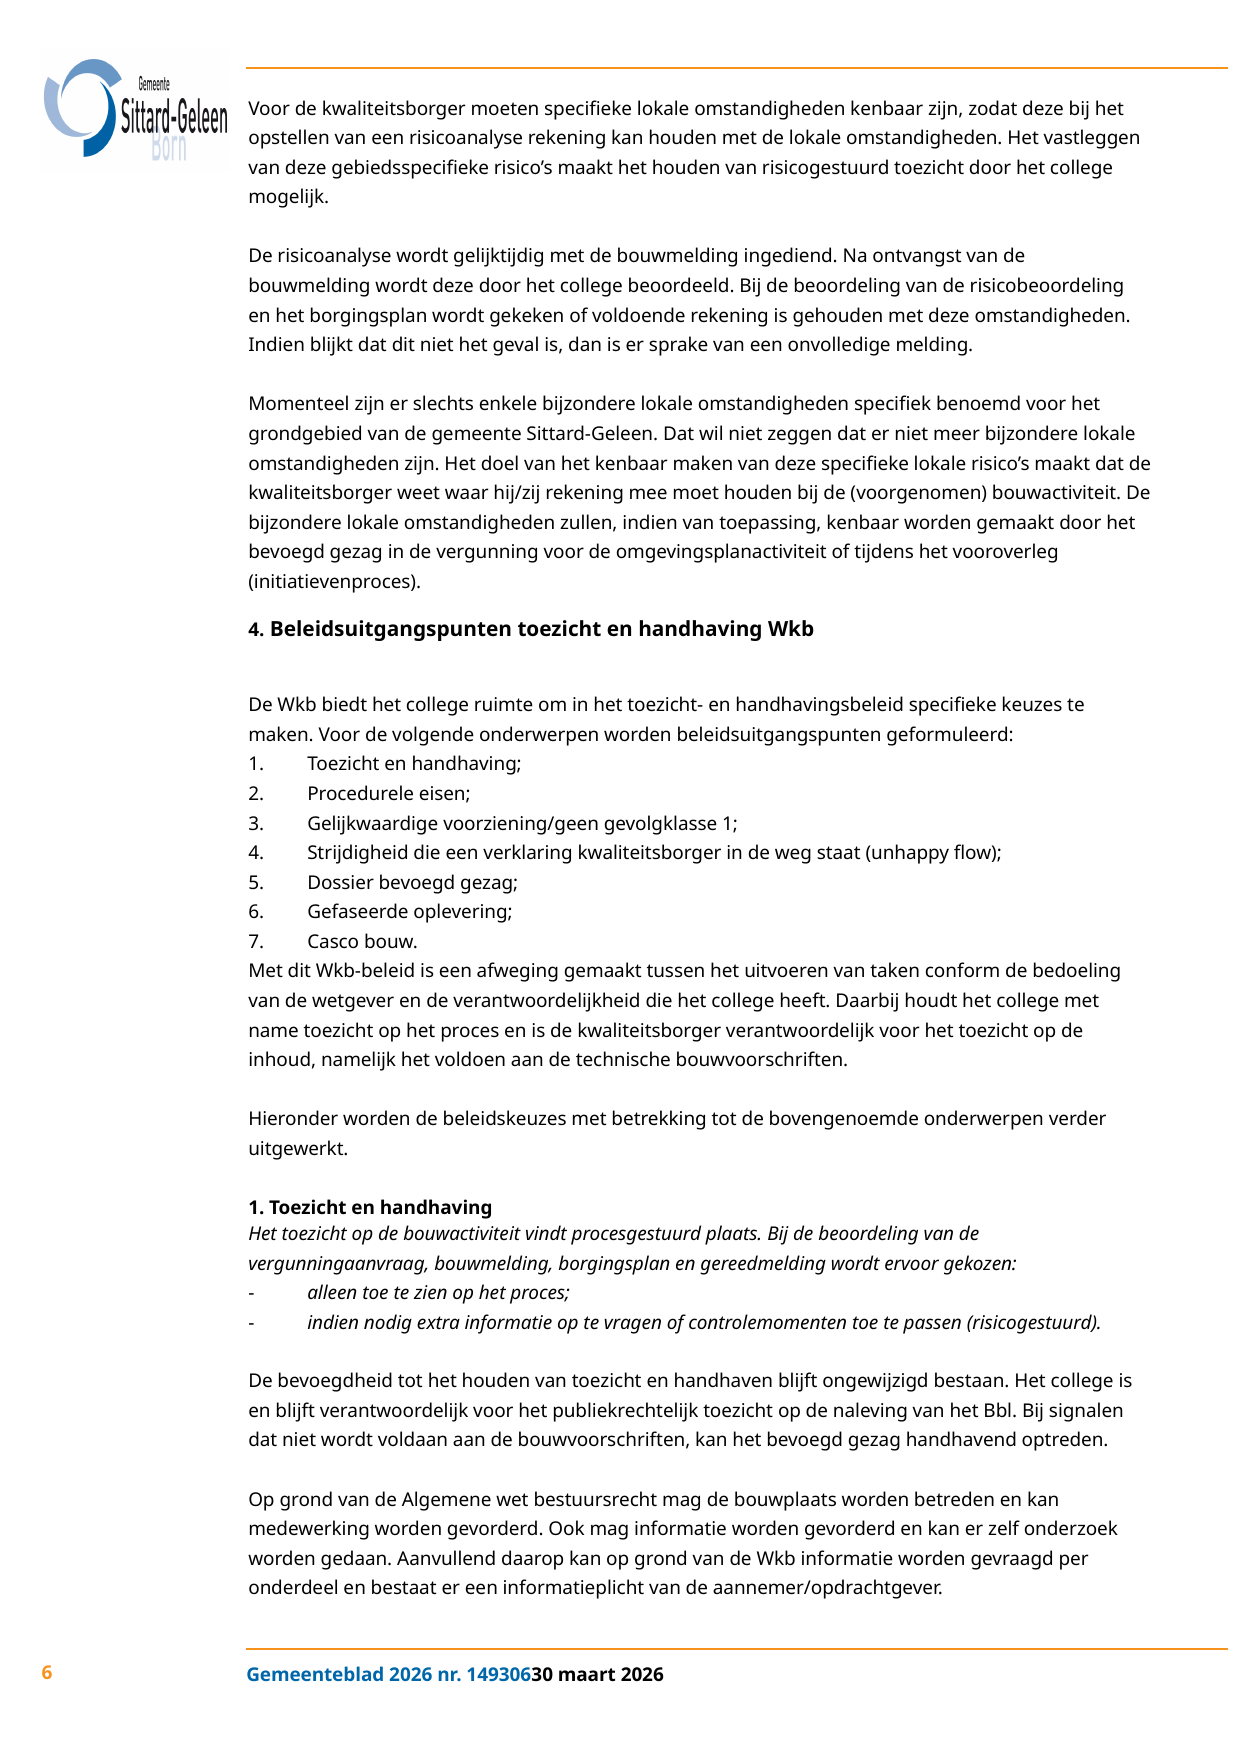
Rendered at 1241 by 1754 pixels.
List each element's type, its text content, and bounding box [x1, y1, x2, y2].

list Strijdigheid die een verklaring kwaliteitsborger in de weg staat (unhappy flow); [248, 839, 1152, 865]
list Dossier bevoegd gezag; [248, 869, 1152, 895]
list Casco bouw. [248, 928, 1152, 954]
text Hieronder worden de beleidskeuzes met betrekking tot de bovengenoemde onderwerpen verder uitgewerkt. [248, 1106, 1152, 1161]
text De bevoegdheid tot het houden van toezicht en handhaven blijft ongewijzigd bestaan. Het college is en blijft verantwoordelijk voor het publiekrechtelijk toezicht op de naleving van het Bbl. Bij signalen dat niet wordt voldaan aan de bouwvoorschriften, kan het bevoegd gezag handhavend optreden. [248, 1367, 1152, 1452]
text Met dit Wkb-beleid is een afweging gemaakt tussen het uitvoeren van taken conform de bedoeling van de wetgever en de verantwoordelijkheid die het college heeft. Daarbij houdt het college met name toezicht op het proces en is de kwaliteitsborger verantwoordelijk voor het toezicht op de inhoud, namelijk het voldoen aan de technische bouwvoorschriften. [248, 958, 1152, 1072]
text 1. Toezicht en handhaving [248, 1194, 1152, 1220]
text Op grond van de Algemene wet bestuursrecht mag de bouwplaats worden betreden en kan medewerking worden gevorderd. Ook mag informatie worden gevorderd en kan er zelf onderzoek worden gedaan. Aanvullend daarop kan op grond van de Wkb informatie worden gevraagd per onderdeel en bestaat er een informatieplicht van de aannemer/opdrachtgever. [248, 1486, 1152, 1600]
text 4. Beleidsuitgangspunten toezicht en handhaving Wkb [248, 614, 1152, 642]
picture [41, 47, 231, 172]
text Momenteel zijn er slechts enkele bijzondere lokale omstandigheden specifiek benoemd voor het grondgebied van de gemeente Sittard-Geleen. Dat wil niet zeggen dat er niet meer bijzondere lokale omstandigheden zijn. Het doel van het kenbaar maken van deze specifieke lokale risico’s maakt dat de kwaliteitsborger weet waar hij/zij rekening mee moet houden bij de (voorgenomen) bouwactiviteit. De bijzondere lokale omstandigheden zullen, indien van toepassing, kenbaar worden gemaakt door het bevoegd gezag in de vergunning voor de omgevingsplanactiviteit of tijdens het vooroverleg (initiatievenproces). [248, 391, 1152, 594]
text De risicoanalyse wordt gelijktijdig met de bouwmelding ingediend. Na ontvangst van de bouwmelding wordt deze door het college beoordeeld. Bij de beoordeling van de risicobeoordeling en het borgingsplan wordt gekeken of voldoende rekening is gehouden met deze omstandigheden. Indien blijkt dat dit niet het geval is, dan is er sprake van een onvolledige melding. [248, 243, 1152, 357]
list Gefaseerde oplevering; [248, 898, 1152, 924]
list Procedurele eisen; [248, 780, 1152, 806]
list Gelijkwaardige voorziening/geen gevolgklasse 1; [248, 810, 1152, 836]
list Toezicht en handhaving; [248, 751, 1152, 776]
text De Wkb biedt het college ruimte om in het toezicht- en handhavingsbeleid specifieke keuzes te maken. Voor de volgende onderwerpen worden beleidsuitgangspunten geformuleerd: [248, 691, 1152, 747]
text Voor de kwaliteitsborger moeten specifieke lokale omstandigheden kenbaar zijn, zodat deze bij het opstellen van een risicoanalyse rekening kan houden met de lokale omstandigheden. Het vastleggen van deze gebiedsspecifieke risico’s maakt het houden van risicogestuurd toezicht door het college mogelijk. [248, 95, 1152, 209]
table_header Het toezicht op de bouwactiviteit vindt procesgestuurd plaats. Bij de beoordeling van de vergunningaanvraag, bouwmelding, borgingsplan en gereedmelding wordt ervoor gekozen: alleen toe te zien op het proces; indien nodig extra informatie op te vragen of controlemomenten toe te passen (risicogestuurd). [248, 1220, 1152, 1335]
